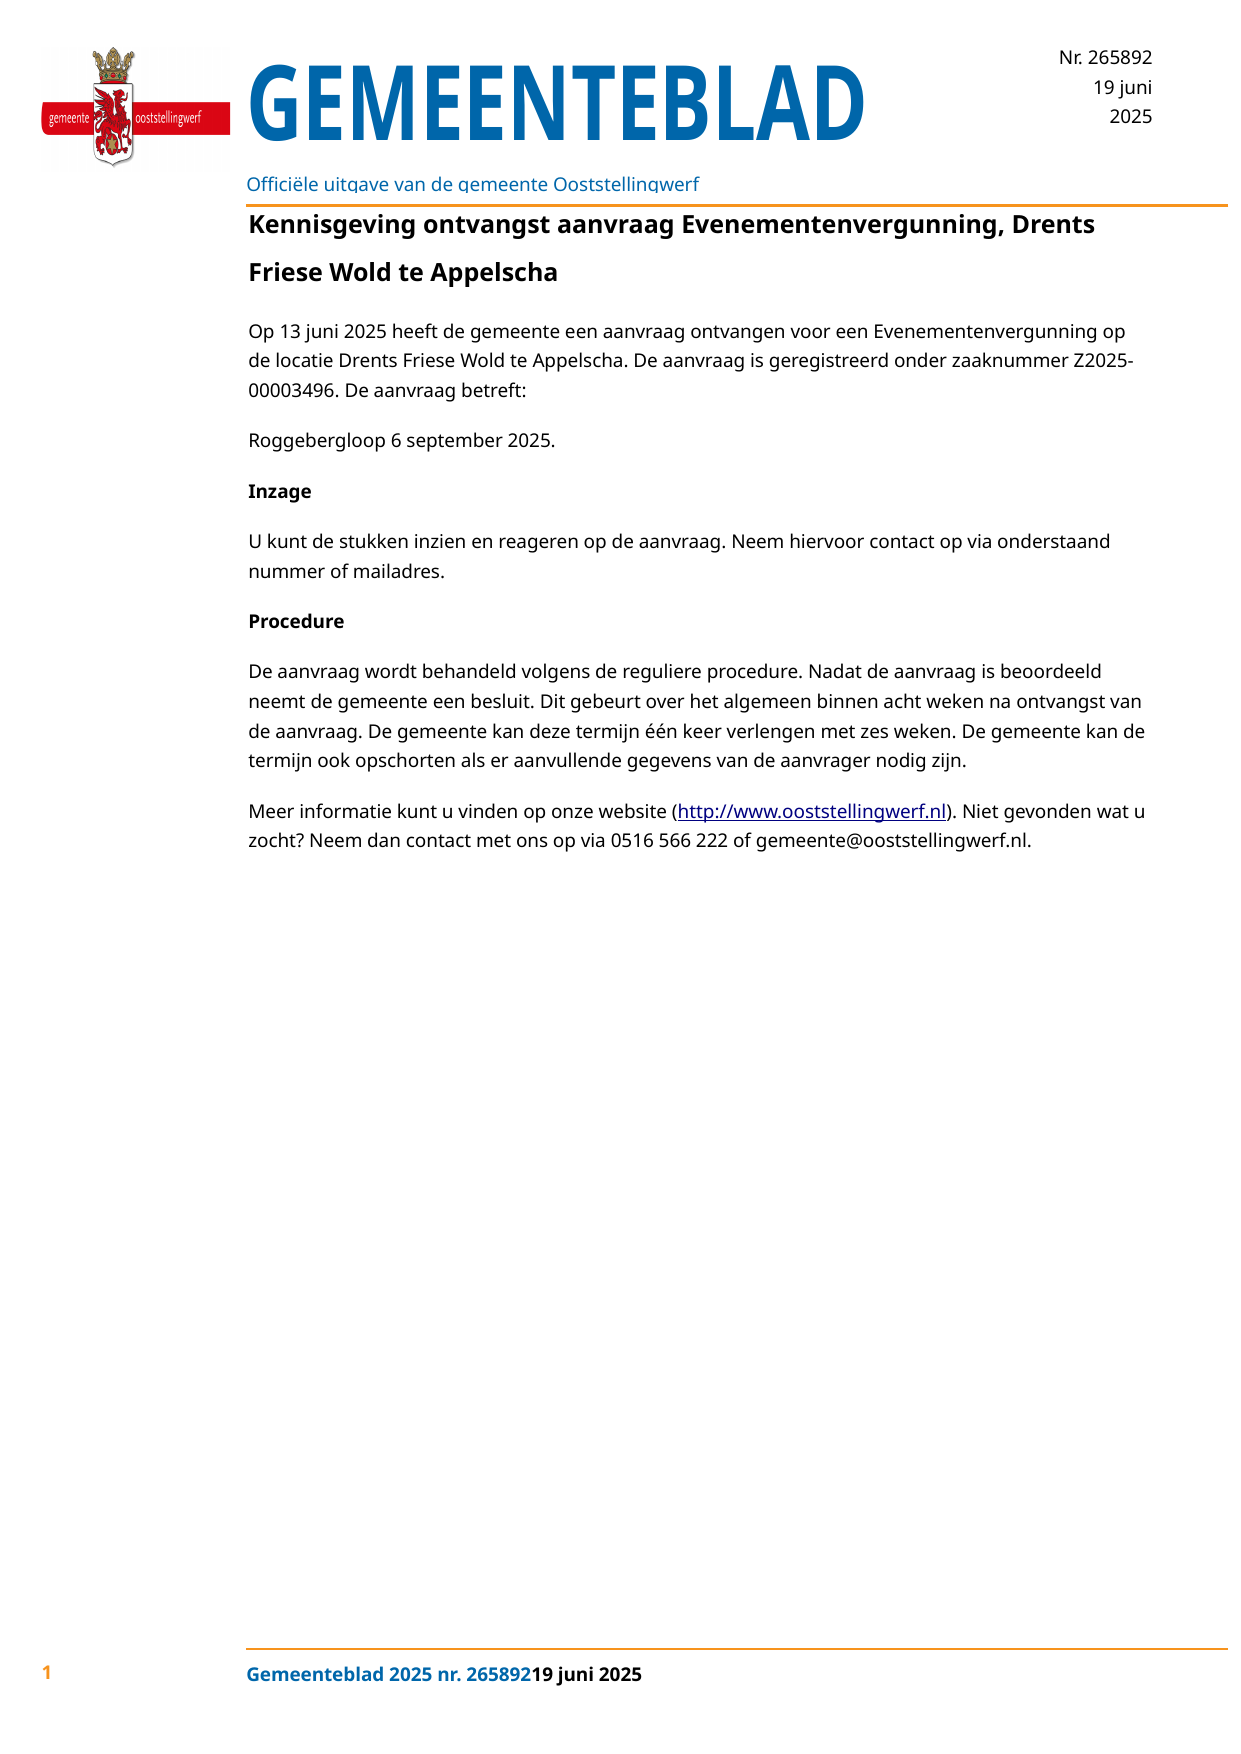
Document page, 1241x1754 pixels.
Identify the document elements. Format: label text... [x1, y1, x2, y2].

text De aanvraag wordt behandeld volgens de reguliere procedure. Nadat de aanvraag is beoordeeld neemt de gemeente een besluit. Dit gebeurt over het algemeen binnen acht weken na ontvangst van de aanvraag. De gemeente kan deze termijn één keer verlengen met zes weken. De gemeente kan de termijn ook opschorten als er aanvullende gegevens van de aanvrager nodig zijn. [248, 659, 1152, 773]
text Procedure [248, 608, 1152, 634]
text Meer informatie kunt u vinden op onze website (http://www.ooststellingwerf.nl). Niet gevonden wat u zocht? Neem dan contact met ons op via 0516 566 222 of gemeente@ooststellingwerf.nl. [248, 798, 1152, 853]
text Kennisgeving ontvangst aanvraag Evenementenvergunning, Drents Friese Wold te Appelscha [248, 207, 1152, 288]
picture [41, 47, 231, 172]
text Op 13 juni 2025 heeft de gemeente een aanvraag ontvangen voor een Evenementenvergunning op de locatie Drents Friese Wold te Appelscha. De aanvraag is geregistreerd onder zaaknummer Z2025-00003496. De aanvraag betreft: [248, 318, 1152, 403]
text U kunt de stukken inzien en reageren op de aanvraag. Neem hiervoor contact op via onderstaand nummer of mailadres. [248, 528, 1152, 584]
text Roggebergloop 6 september 2025. [248, 427, 1152, 453]
text Inzage [248, 478, 1152, 504]
